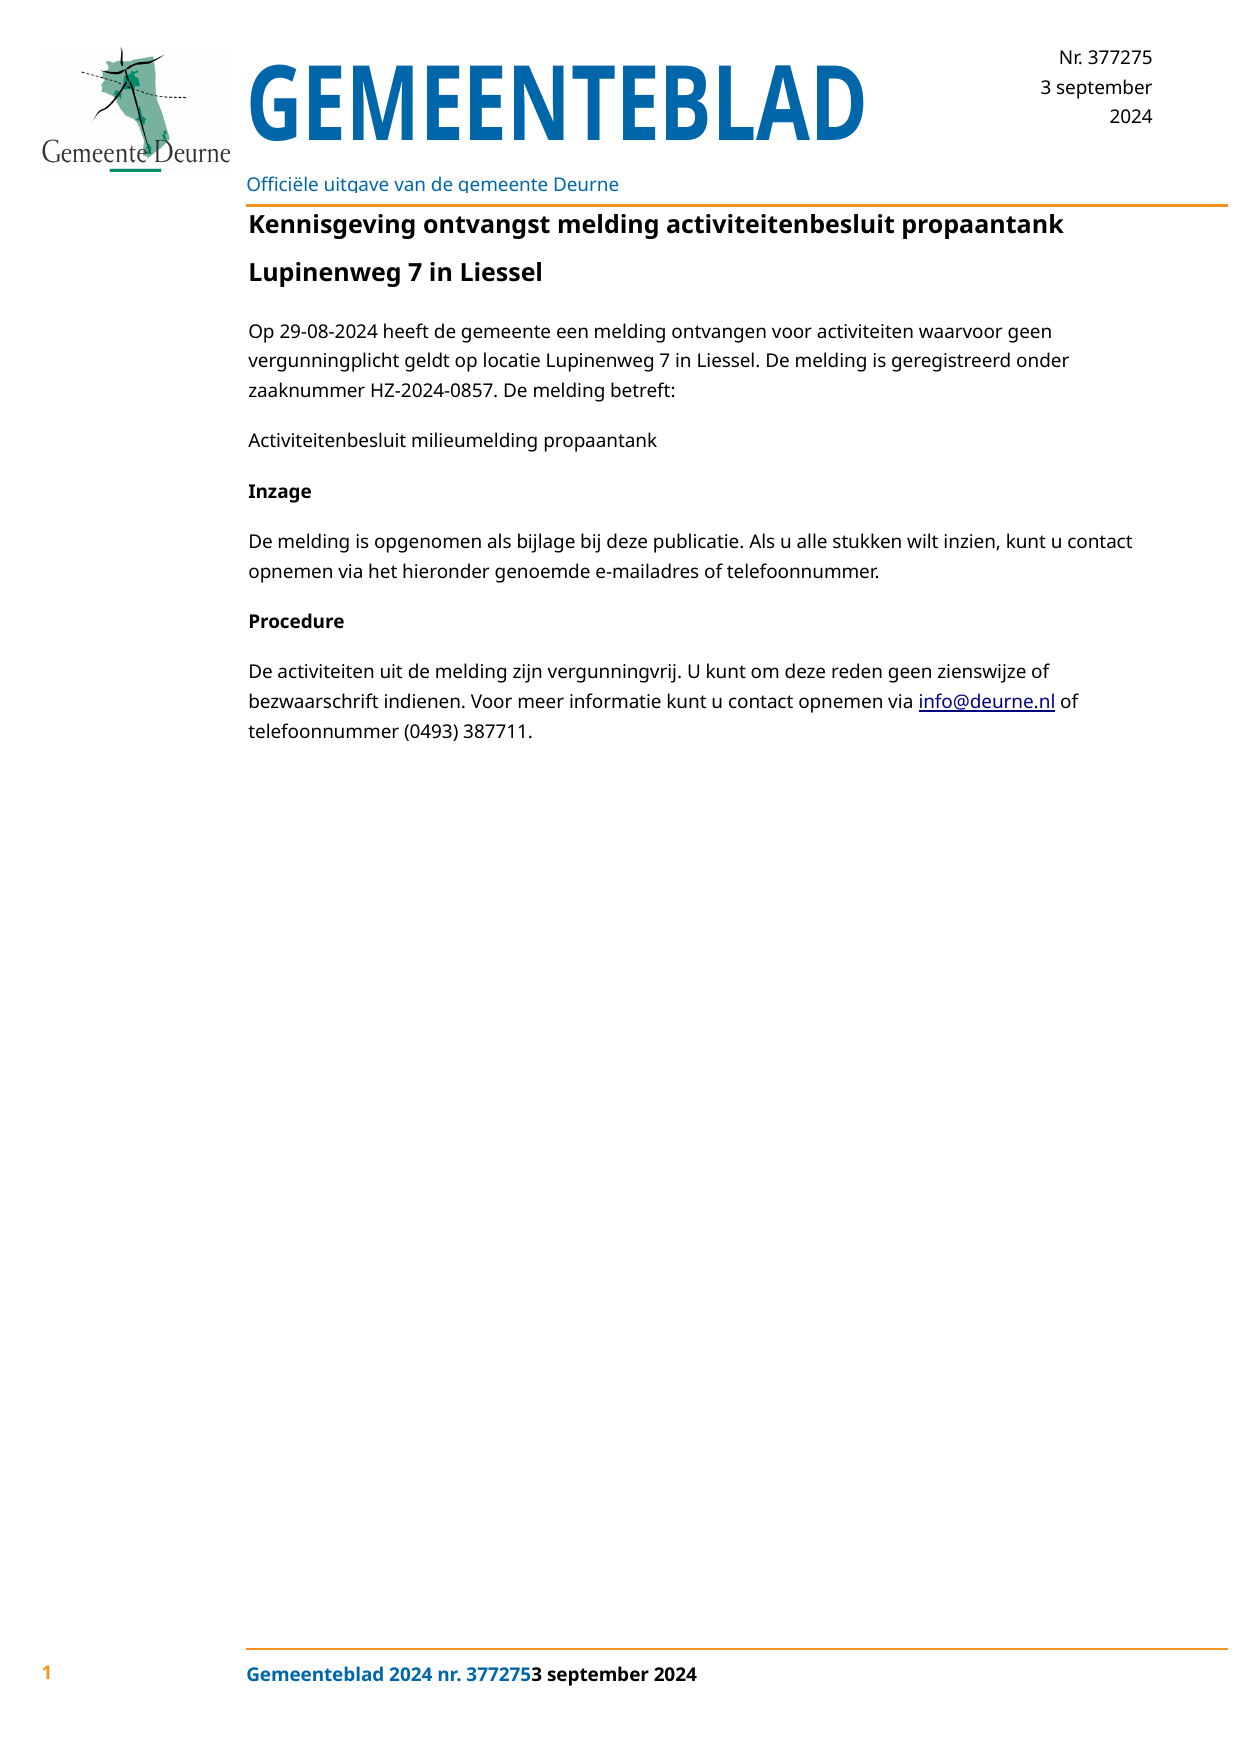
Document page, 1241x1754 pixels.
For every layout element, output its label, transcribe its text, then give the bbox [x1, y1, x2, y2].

text Kennisgeving ontvangst melding activiteitenbesluit propaantank Lupinenweg 7 in Liessel [248, 207, 1152, 288]
text Inzage [248, 478, 1152, 504]
text De activiteiten uit de melding zijn vergunningvrij. U kunt om deze reden geen zienswijze of bezwaarschrift indienen. Voor meer informatie kunt u contact opnemen via info@deurne.nl of telefoonnummer (0493) 387711. [248, 659, 1152, 744]
text Activiteitenbesluit milieumelding propaantank [248, 427, 1152, 453]
text Procedure [248, 608, 1152, 634]
text De melding is opgenomen als bijlage bij deze publicatie. Als u alle stukken wilt inzien, kunt u contact opnemen via het hieronder genoemde e-mailadres of telefoonnummer. [248, 528, 1152, 584]
picture [41, 47, 231, 172]
text Op 29-08-2024 heeft de gemeente een melding ontvangen voor activiteiten waarvoor geen vergunningplicht geldt op locatie Lupinenweg 7 in Liessel. De melding is geregistreerd onder zaaknummer HZ-2024-0857. De melding betreft: [248, 318, 1152, 403]
